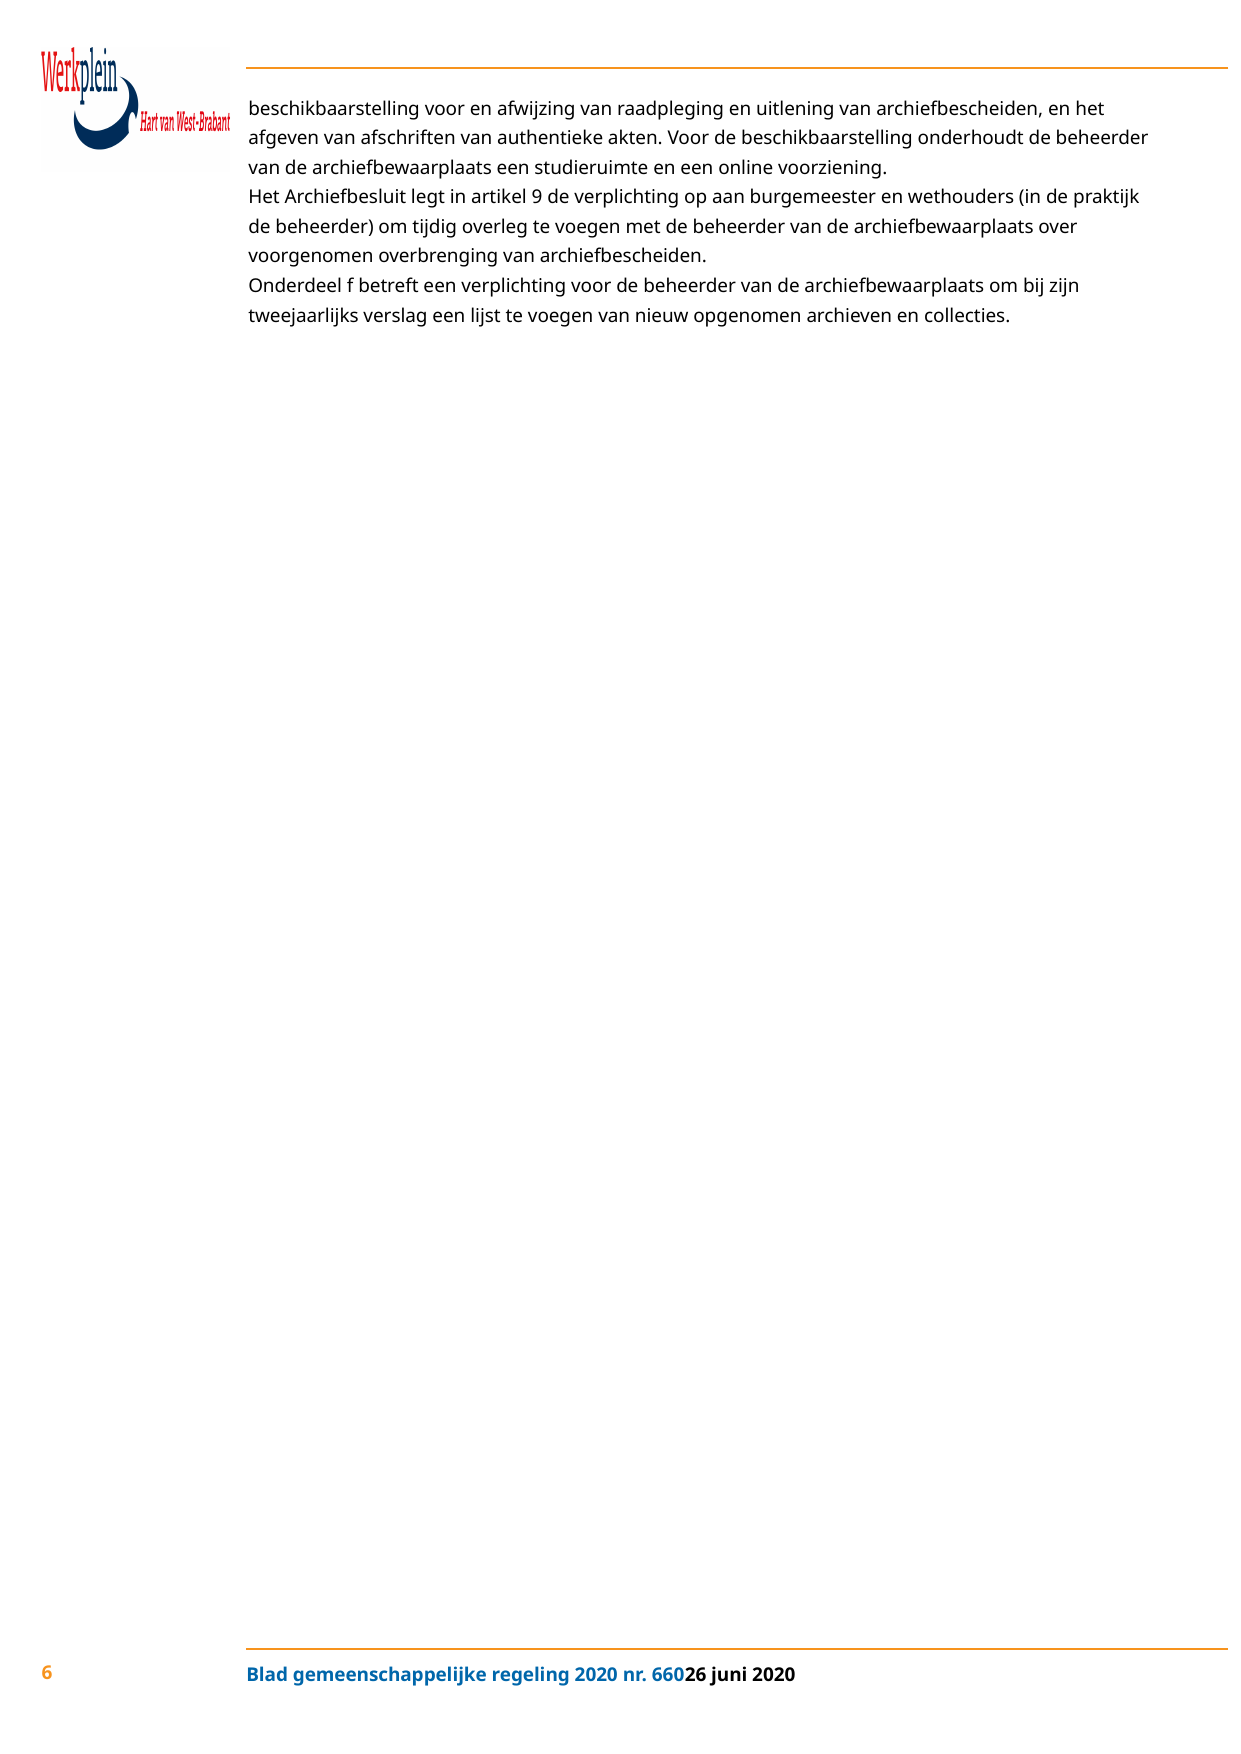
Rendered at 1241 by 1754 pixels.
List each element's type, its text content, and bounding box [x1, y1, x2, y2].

text beschikbaarstelling voor en afwijzing van raadpleging en uitlening van archiefbescheiden, en het afgeven van afschriften van authentieke akten. Voor de beschikbaarstelling onderhoudt de beheerder van de archiefbewaarplaats een studieruimte en een online voorziening. [248, 95, 1152, 180]
text Het Archiefbesluit legt in artikel 9 de verplichting op aan burgemeester en wethouders (in de praktijk de beheerder) om tijdig overleg te voegen met de beheerder van de archiefbewaarplaats over voorgenomen overbrenging van archiefbescheiden. [248, 183, 1152, 268]
picture [41, 47, 231, 172]
text Onderdeel f betreft een verplichting voor de beheerder van de archiefbewaarplaats om bij zijn tweejaarlijks verslag een lijst te voegen van nieuw opgenomen archieven en collecties. [248, 272, 1152, 328]
